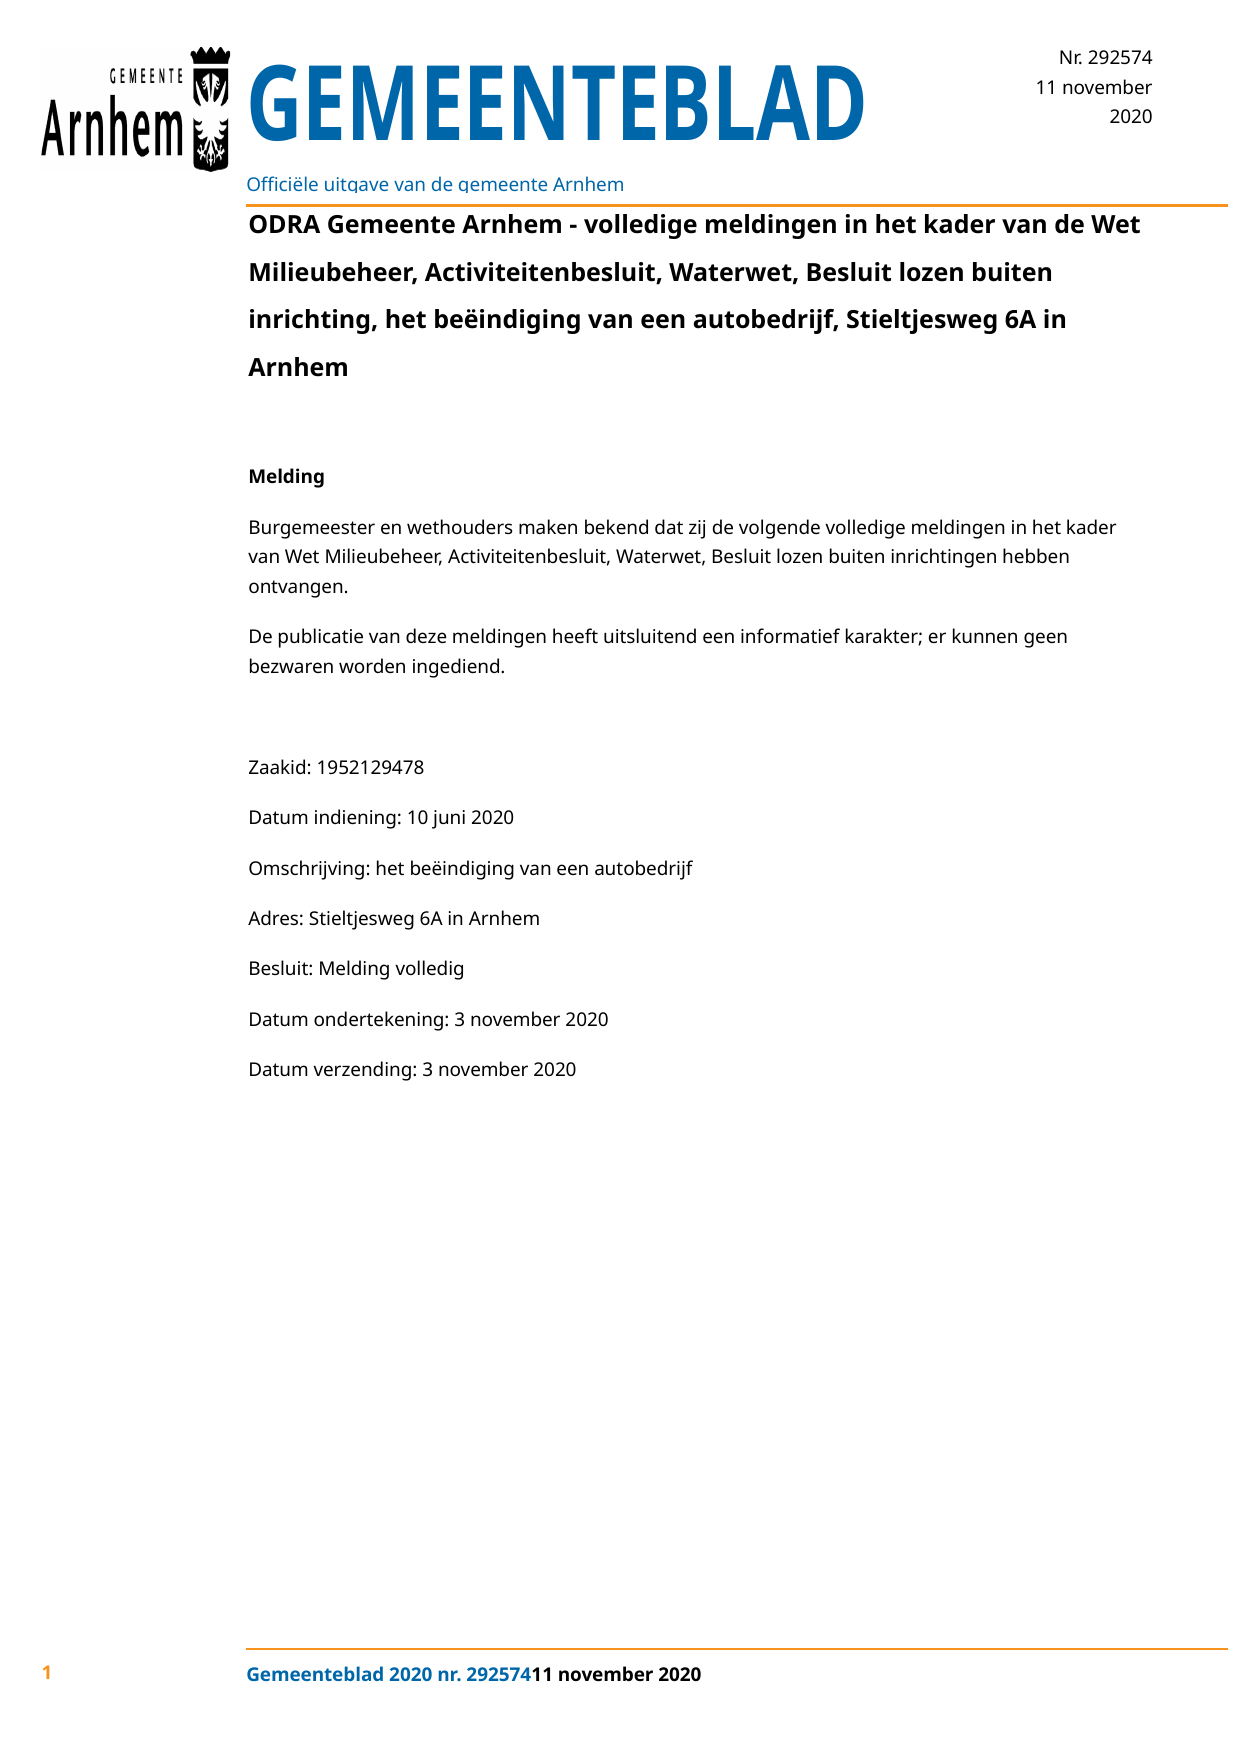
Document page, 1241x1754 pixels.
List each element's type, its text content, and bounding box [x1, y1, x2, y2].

text Adres: Stieltjesweg 6A in Arnhem [248, 905, 1152, 931]
text Besluit: Melding volledig [248, 956, 1152, 981]
picture [41, 47, 231, 172]
text Datum ondertekening: 3 november 2020 [248, 1006, 1152, 1032]
text Zaakid: 1952129478 [248, 754, 1152, 780]
text ODRA Gemeente Arnhem - volledige meldingen in het kader van de Wet Milieubeheer, Activiteitenbesluit, Waterwet, Besluit lozen buiten inrichting, het beëindiging van een autobedrijf, Stieltjesweg 6A in Arnhem [248, 207, 1152, 384]
text Omschrijving: het beëindiging van een autobedrijf [248, 855, 1152, 881]
text Datum verzending: 3 november 2020 [248, 1056, 1152, 1082]
text Melding [248, 463, 1152, 489]
text De publicatie van deze meldingen heeft uitsluitend een informatief karakter; er kunnen geen bezwaren worden ingediend. [248, 623, 1152, 679]
text Datum indiening: 10 juni 2020 [248, 804, 1152, 830]
text Burgemeester en wethouders maken bekend dat zij de volgende volledige meldingen in het kader van Wet Milieubeheer, Activiteitenbesluit, Waterwet, Besluit lozen buiten inrichtingen hebben ontvangen. [248, 514, 1152, 599]
